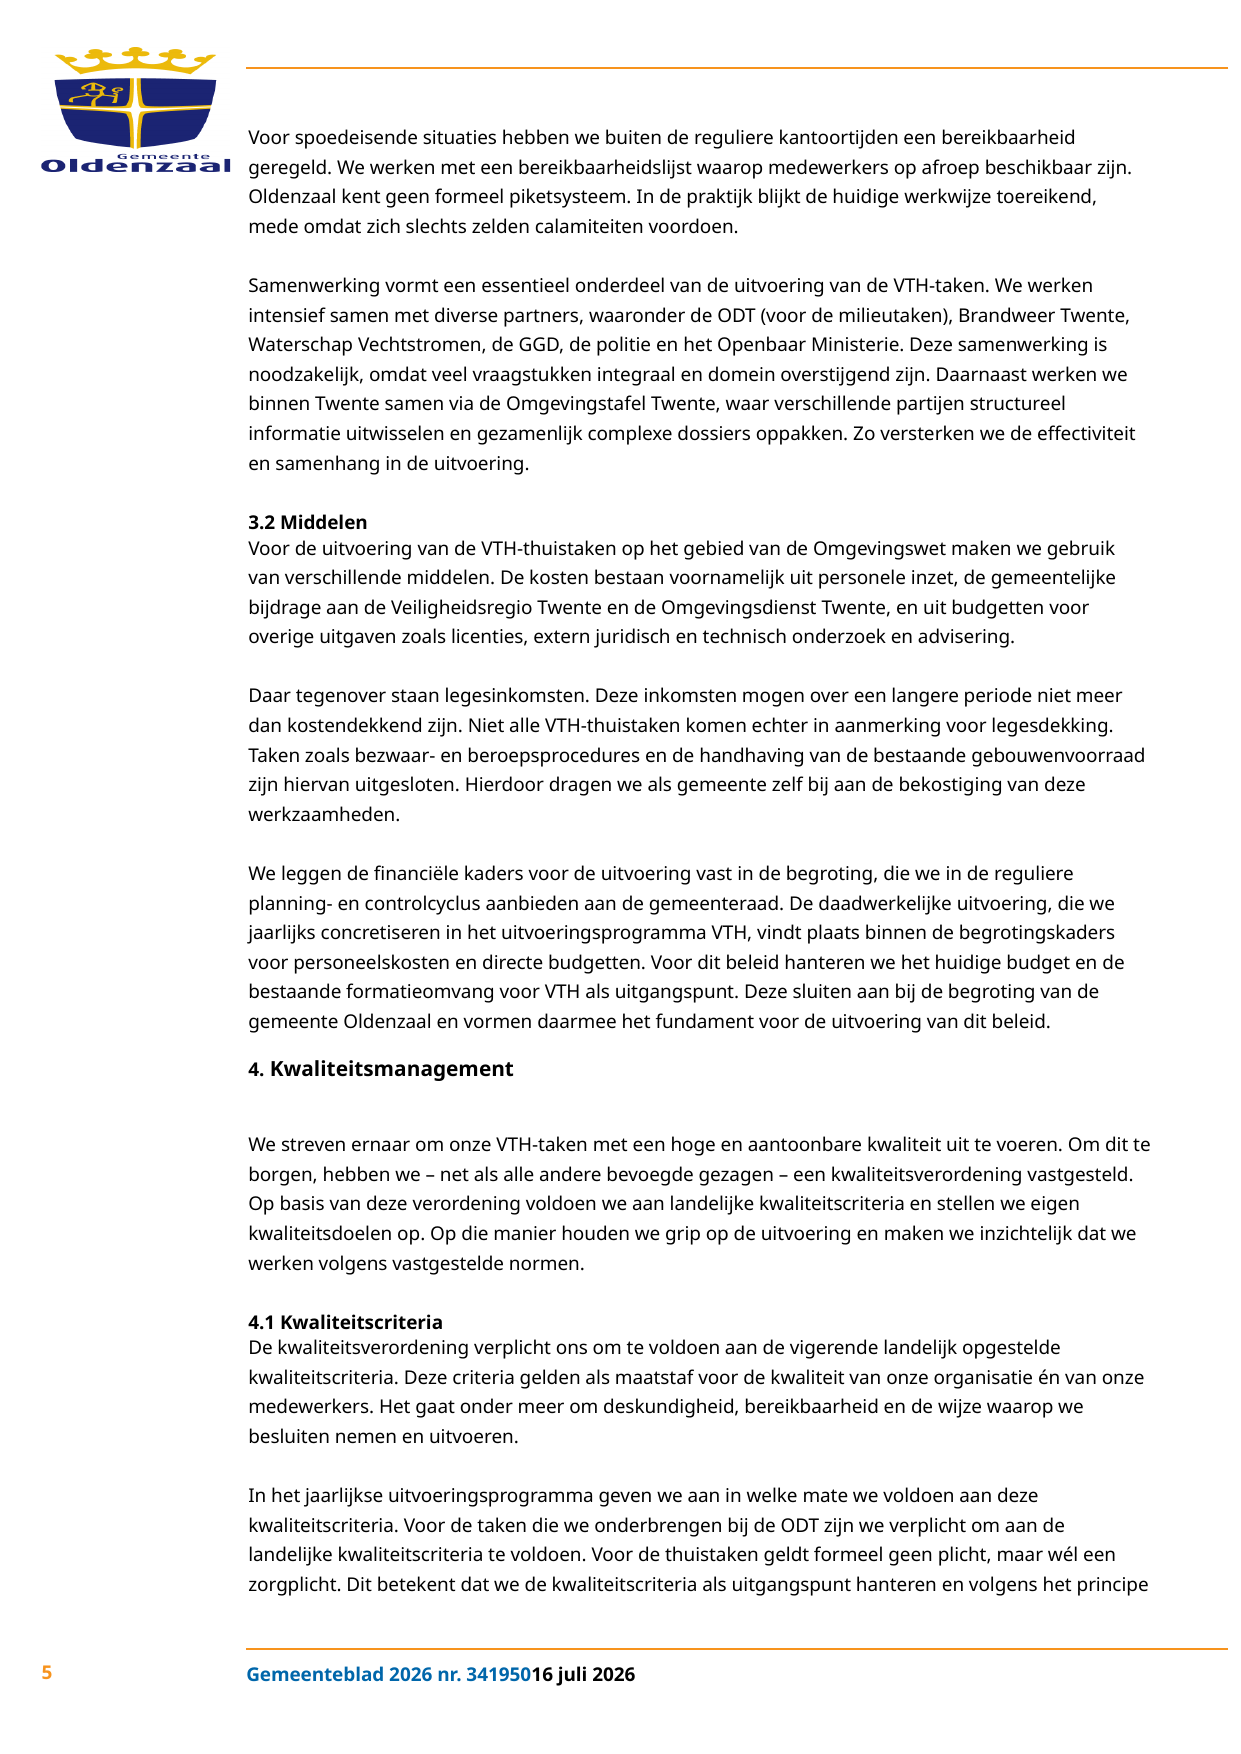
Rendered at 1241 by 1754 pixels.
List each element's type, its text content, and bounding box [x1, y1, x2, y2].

text In het jaarlijkse uitvoeringsprogramma geven we aan in welke mate we voldoen aan deze kwaliteitscriteria. Voor de taken die we onderbrengen bij de ODT zijn we verplicht om aan de landelijke kwaliteitscriteria te voldoen. Voor de thuistaken geldt formeel geen plicht, maar wél een zorgplicht. Dit betekent dat we de kwaliteitscriteria als uitgangspunt hanteren en volgens het principe [248, 1482, 1152, 1597]
text Voor de uitvoering van de VTH-thuistaken op het gebied van de Omgevingswet maken we gebruik van verschillende middelen. De kosten bestaan voornamelijk uit personele inzet, de gemeentelijke bijdrage aan de Veiligheidsregio Twente en de Omgevingsdienst Twente, en uit budgetten voor overige uitgaven zoals licenties, extern juridisch en technisch onderzoek en advisering. [248, 535, 1152, 649]
text We streven ernaar om onze VTH-taken met een hoge en aantoonbare kwaliteit uit te voeren. Om dit te borgen, hebben we – net als alle andere bevoegde gezagen – een kwaliteitsverordening vastgesteld. Op basis van deze verordening voldoen we aan landelijke kwaliteitscriteria en stellen we eigen kwaliteitsdoelen op. Op die manier houden we grip op de uitvoering en maken we inzichtelijk dat we werken volgens vastgestelde normen. [248, 1131, 1152, 1275]
picture [41, 47, 231, 172]
text De kwaliteitsverordening verplicht ons om te voldoen aan de vigerende landelijk opgestelde kwaliteitscriteria. Deze criteria gelden als maatstaf voor de kwaliteit van onze organisatie én van onze medewerkers. Het gaat onder meer om deskundigheid, bereikbaarheid en de wijze waarop we besluiten nemen en uitvoeren. [248, 1334, 1152, 1449]
text 3.2 Middelen [248, 509, 1152, 535]
text 4. Kwaliteitsmanagement [248, 1054, 1152, 1082]
text We leggen de financiële kaders voor de uitvoering vast in de begroting, die we in de reguliere planning- en controlcyclus aanbieden aan de gemeenteraad. De daadwerkelijke uitvoering, die we jaarlijks concretiseren in het uitvoeringsprogramma VTH, vindt plaats binnen de begrotingskaders voor personeelskosten en directe budgetten. Voor dit beleid hanteren we het huidige budget en de bestaande formatieomvang voor VTH als uitgangspunt. Deze sluiten aan bij de begroting van de gemeente Oldenzaal en vormen daarmee het fundament voor de uitvoering van dit beleid. [248, 860, 1152, 1034]
text Daar tegenover staan legesinkomsten. Deze inkomsten mogen over een langere periode niet meer dan kostendekkend zijn. Niet alle VTH-thuistaken komen echter in aanmerking voor legesdekking. Taken zoals bezwaar- en beroepsprocedures en de handhaving van de bestaande gebouwenvoorraad zijn hiervan uitgesloten. Hierdoor dragen we als gemeente zelf bij aan de bekostiging van deze werkzaamheden. [248, 683, 1152, 827]
text Samenwerking vormt een essentieel onderdeel van de uitvoering van de VTH-taken. We werken intensief samen met diverse partners, waaronder de ODT (voor de milieutaken), Brandweer Twente, Waterschap Vechtstromen, de GGD, de politie en het Openbaar Ministerie. Deze samenwerking is noodzakelijk, omdat veel vraagstukken integraal en domein overstijgend zijn. Daarnaast werken we binnen Twente samen via de Omgevingstafel Twente, waar verschillende partijen structureel informatie uitwisselen en gezamenlijk complexe dossiers oppakken. Zo versterken we de effectiviteit en samenhang in de uitvoering. [248, 272, 1152, 476]
text Voor spoedeisende situaties hebben we buiten de reguliere kantoortijden een bereikbaarheid geregeld. We werken met een bereikbaarheidslijst waarop medewerkers op afroep beschikbaar zijn. Oldenzaal kent geen formeel piketsysteem. In de praktijk blijkt de huidige werkwijze toereikend, mede omdat zich slechts zelden calamiteiten voordoen. [248, 124, 1152, 239]
text 4.1 Kwaliteitscriteria [248, 1309, 1152, 1334]
